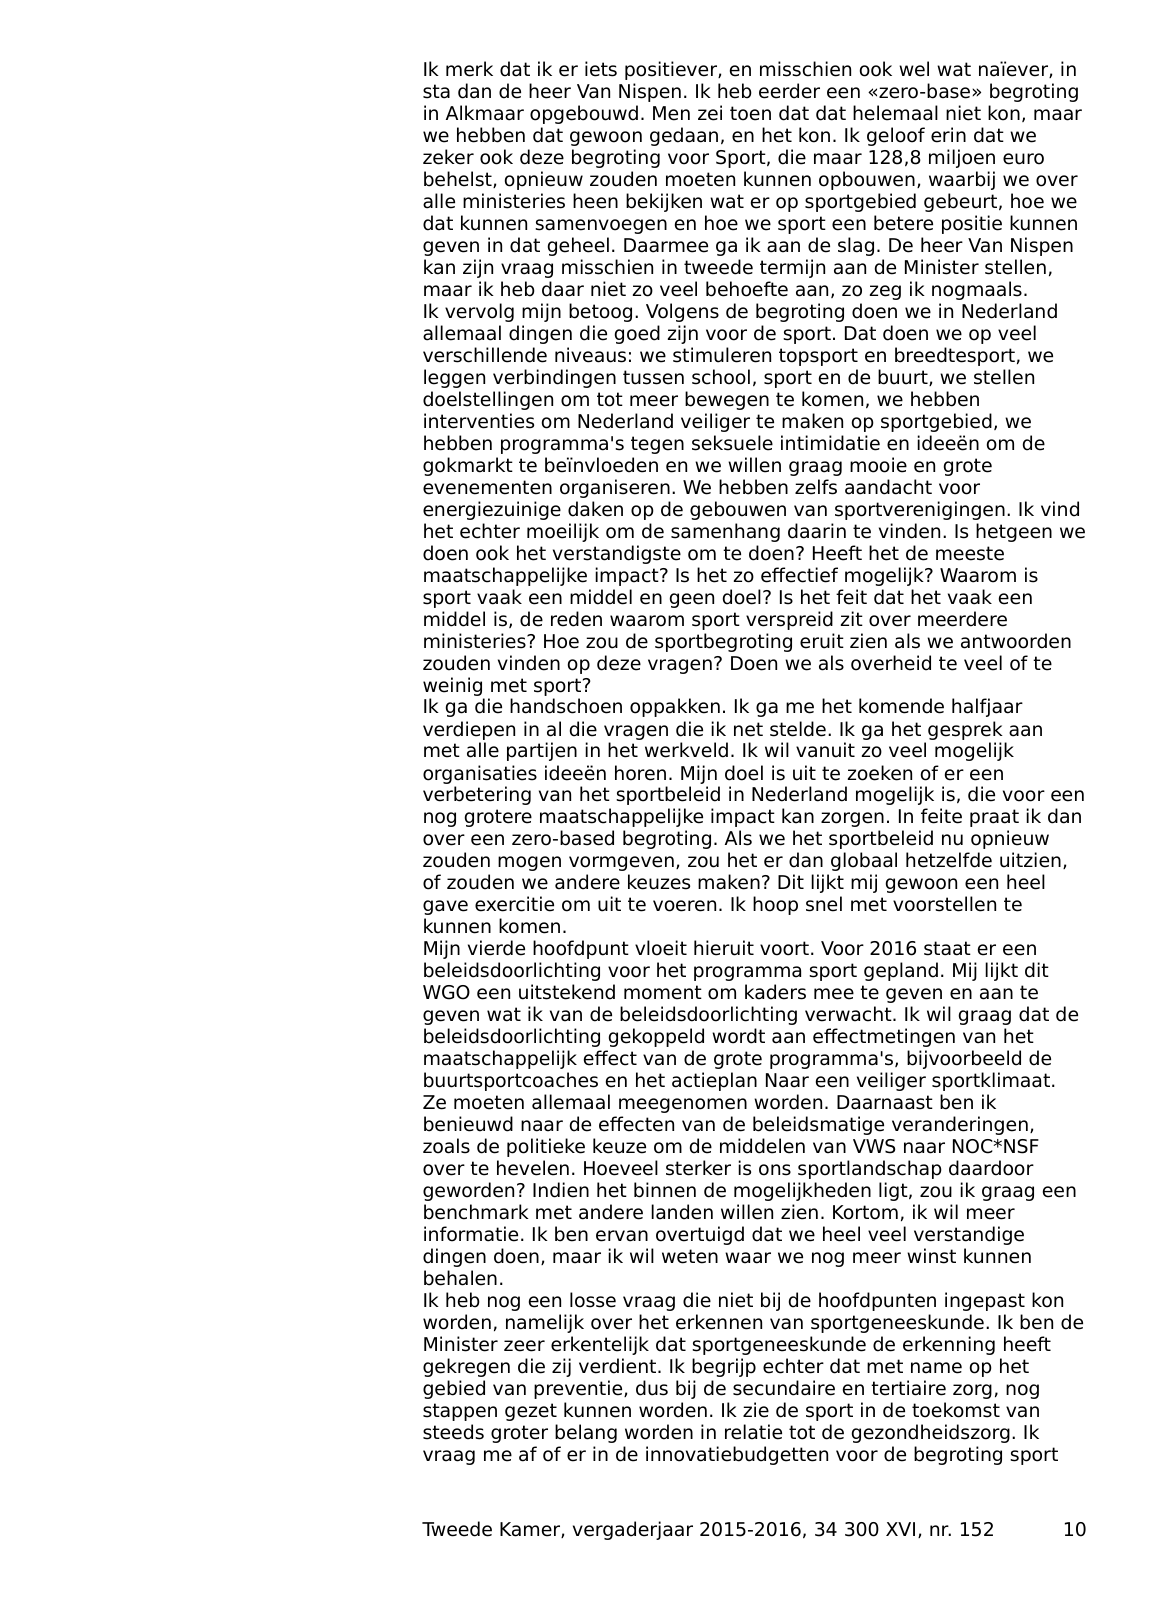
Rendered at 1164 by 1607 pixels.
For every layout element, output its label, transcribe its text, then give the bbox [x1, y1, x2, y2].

text Mijn vierde hoofdpunt vloeit hieruit voort. Voor 2016 staat er een beleidsdoorlichting voor het programma sport gepland. Mij lijkt dit WGO een uitstekend moment om kaders mee te geven en aan te geven wat ik van de beleidsdoorlichting verwacht. Ik wil graag dat de beleidsdoorlichting gekoppeld wordt aan effectmetingen van het maatschappelijk effect van de grote programma's, bijvoorbeeld de buurtsportcoaches en het actieplan Naar een veiliger sportklimaat. Ze moeten allemaal meegenomen worden. Daarnaast ben ik benieuwd naar de effecten van de beleidsmatige veranderingen, zoals de politieke keuze om de middelen van VWS naar NOC*NSF over te hevelen. Hoeveel sterker is ons sportlandschap daardoor geworden? Indien het binnen de mogelijkheden ligt, zou ik graag een benchmark met andere landen willen zien. Kortom, ik wil meer informatie. Ik ben ervan overtuigd dat we heel veel verstandige dingen doen, maar ik wil weten waar we nog meer winst kunnen behalen. [422, 938, 1087, 1290]
text Ik merk dat ik er iets positiever, en misschien ook wel wat naïever, in sta dan de heer Van Nispen. Ik heb eerder een «zero-base» begroting in Alkmaar opgebouwd. Men zei toen dat dat helemaal niet kon, maar we hebben dat gewoon gedaan, en het kon. Ik geloof erin dat we zeker ook deze begroting voor Sport, die maar 128,8 miljoen euro behelst, opnieuw zouden moeten kunnen opbouwen, waarbij we over alle ministeries heen bekijken wat er op sportgebied gebeurt, hoe we dat kunnen samenvoegen en hoe we sport een betere positie kunnen geven in dat geheel. Daarmee ga ik aan de slag. De heer Van Nispen kan zijn vraag misschien in tweede termijn aan de Minister stellen, maar ik heb daar niet zo veel behoefte aan, zo zeg ik nogmaals. [422, 59, 1087, 301]
text Ik ga die handschoen oppakken. Ik ga me het komende halfjaar verdiepen in al die vragen die ik net stelde. Ik ga het gesprek aan met alle partijen in het werkveld. Ik wil vanuit zo veel mogelijk organisaties ideeën horen. Mijn doel is uit te zoeken of er een verbetering van het sportbeleid in Nederland mogelijk is, die voor een nog grotere maatschappelijke impact kan zorgen. In feite praat ik dan over een zero-based begroting. Als we het sportbeleid nu opnieuw zouden mogen vormgeven, zou het er dan globaal hetzelfde uitzien, of zouden we andere keuzes maken? Dit lijkt mij gewoon een heel gave exercitie om uit te voeren. Ik hoop snel met voorstellen te kunnen komen. [422, 696, 1087, 938]
text Ik vervolg mijn betoog. Volgens de begroting doen we in Nederland allemaal dingen die goed zijn voor de sport. Dat doen we op veel verschillende niveaus: we stimuleren topsport en breedtesport, we leggen verbindingen tussen school, sport en de buurt, we stellen doelstellingen om tot meer bewegen te komen, we hebben interventies om Nederland veiliger te maken op sportgebied, we hebben programma's tegen seksuele intimidatie en ideeën om de gokmarkt te beïnvloeden en we willen graag mooie en grote evenementen organiseren. We hebben zelfs aandacht voor energiezuinige daken op de gebouwen van sportverenigingen. Ik vind het echter moeilijk om de samenhang daarin te vinden. Is hetgeen we doen ook het verstandigste om te doen? Heeft het de meeste maatschappelijke impact? Is het zo effectief mogelijk? Waarom is sport vaak een middel en geen doel? Is het feit dat het vaak een middel is, de reden waarom sport verspreid zit over meerdere ministeries? Hoe zou de sportbegroting eruit zien als we antwoorden zouden vinden op deze vragen? Doen we als overheid te veel of te weinig met sport? [422, 301, 1087, 696]
text Ik heb nog een losse vraag die niet bij de hoofdpunten ingepast kon worden, namelijk over het erkennen van sportgeneeskunde. Ik ben de Minister zeer erkentelijk dat sportgeneeskunde de erkenning heeft gekregen die zij verdient. Ik begrijp echter dat met name op het gebied van preventie, dus bij de secundaire en tertiaire zorg, nog stappen gezet kunnen worden. Ik zie de sport in de toekomst van steeds groter belang worden in relatie tot de gezondheidszorg. Ik vraag me af of er in de innovatiebudgetten voor de begroting sport [422, 1290, 1087, 1466]
